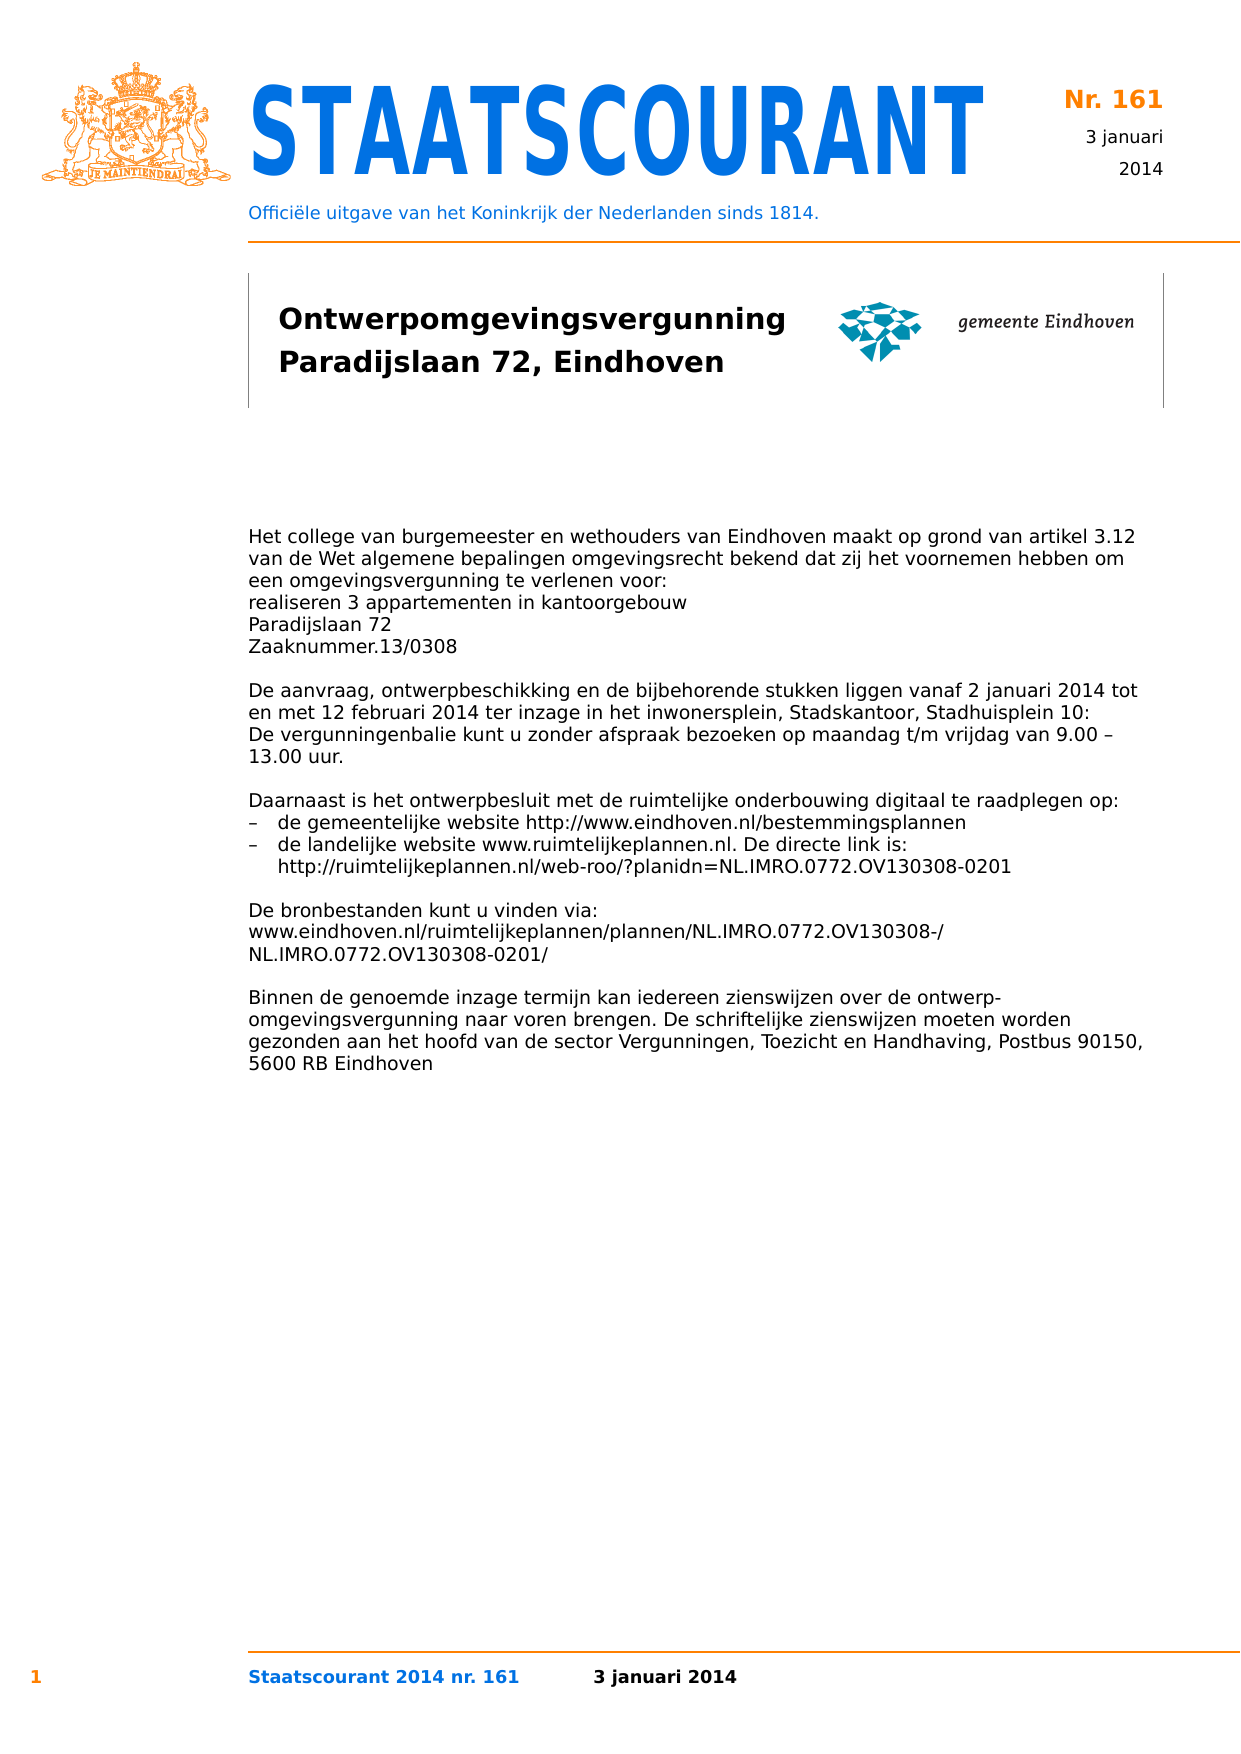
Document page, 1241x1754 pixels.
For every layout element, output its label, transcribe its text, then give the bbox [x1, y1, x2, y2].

text De aanvraag, ontwerpbeschikking en de bijbehorende stukken liggen vanaf 2 januari 2014 tot en met 12 februari 2014 ter inzage in het inwonersplein, Stadskantoor, Stadhuisplein 10: [248, 680, 1163, 724]
table_cell 3 januari [998, 121, 1240, 153]
picture [873, 340, 881, 362]
text realiseren 3 appartementen in kantoorgebouw [248, 592, 1163, 614]
table_cell Officiële uitgave van het Koninkrijk der Nederlanden sinds 1814. [248, 203, 1240, 241]
text – de landelijke website www.ruimtelijkeplannen.nl. De directe link is: [248, 834, 1163, 856]
table_header STAATSCOURANT [248, 62, 998, 203]
table_cell 2014 [998, 153, 1240, 203]
picture [838, 302, 877, 326]
table_header [25, 62, 248, 241]
picture [838, 302, 1134, 362]
text http://ruimtelijkeplannen.nl/web-roo/?planidn=NL.IMRO.0772.OV130308-0201 [277, 856, 1163, 878]
picture [887, 313, 904, 330]
text www.eindhoven.nl/ruimtelijkeplannen/plannen/NL.IMRO.0772.OV130308-/NL.IMRO.0772.OV130308-0201/ [248, 921, 1163, 965]
text Het college van burgemeester en wethouders van Eindhoven maakt op grond van artikel 3.12 van de Wet algemene bepalingen omgevingsrecht bekend dat zij het voornemen hebben om een omgevingsvergunning te verlenen voor: [248, 526, 1163, 592]
text Binnen de genoemde inzage termijn kan iedereen zienswijzen over de ontwerp-omgevingsvergunning naar voren brengen. De schriftelijke zienswijzen moeten worden gezonden aan het hoofd van de sector Vergunningen, Toezicht en Handhaving, Postbus 90150, 5600 RB Eindhoven [248, 987, 1163, 1075]
text De vergunningenbalie kunt u zonder afspraak bezoeken op maandag t/m vrijdag van 9.00 – 13.00 uur. [248, 724, 1163, 768]
subtitle Ontwerpomgevingsvergunning Paradijslaan 72, Eindhoven [249, 273, 1163, 408]
text De bronbestanden kunt u vinden via: [248, 899, 1163, 921]
text Zaaknummer.13/0308 [248, 636, 1163, 658]
table_header Nr. 161 [998, 62, 1240, 121]
text Daarnaast is het ontwerpbesluit met de ruimtelijke onderbouwing digitaal te raadplegen op: [248, 790, 1163, 812]
picture [41, 62, 231, 186]
text Paradijslaan 72 [248, 614, 1163, 636]
text – de gemeentelijke website http://www.eindhoven.nl/bestemmingsplannen [248, 812, 1163, 834]
